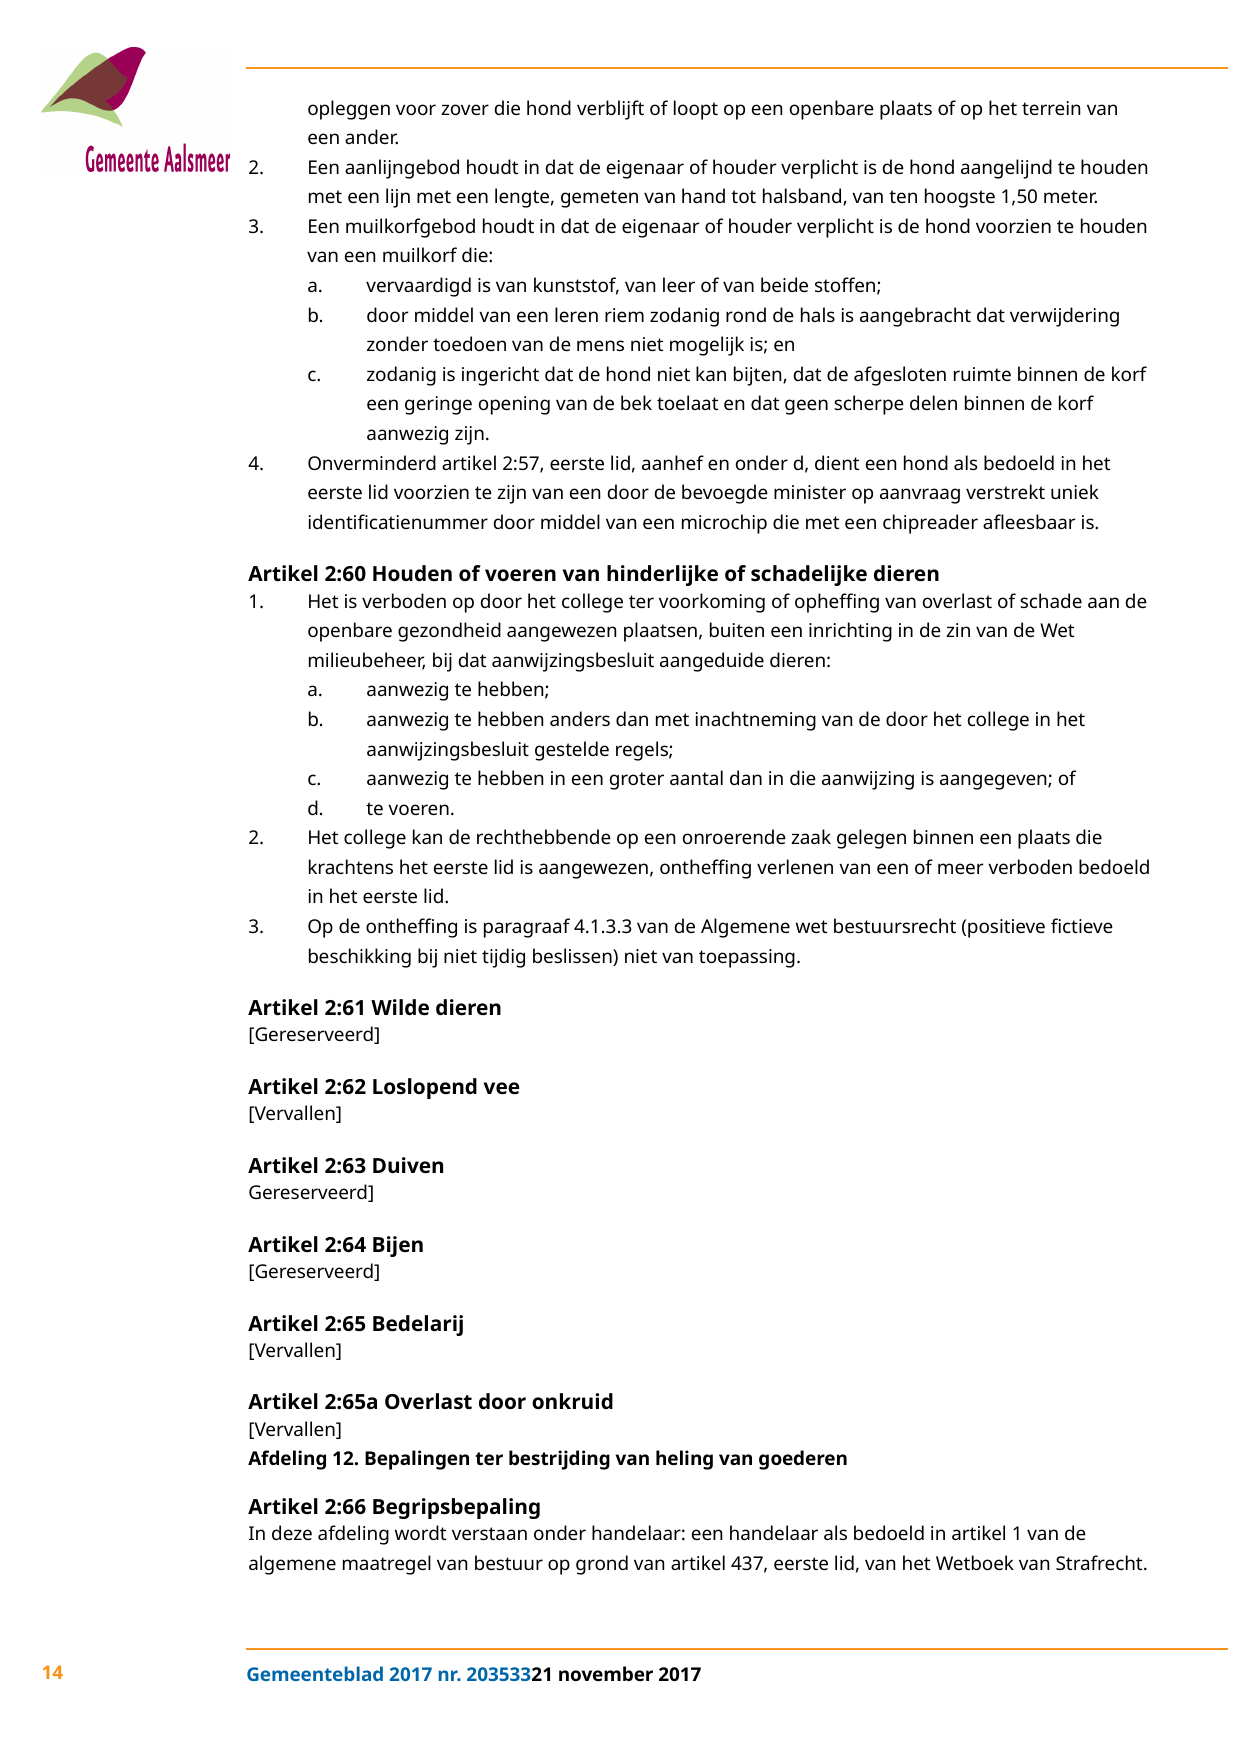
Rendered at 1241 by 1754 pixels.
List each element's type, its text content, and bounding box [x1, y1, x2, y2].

text Artikel 2:65 Bedelarij [248, 1309, 1152, 1337]
text In deze afdeling wordt verstaan onder handelaar: een handelaar als bedoeld in artikel 1 van de algemene maatregel van bestuur op grond van artikel 437, eerste lid, van het Wetboek van Strafrecht. [248, 1521, 1152, 1576]
text Artikel 2:60 Houden of voeren van hinderlijke of schadelijke dieren [248, 559, 1152, 588]
list aanwezig te hebben in een groter aantal dan in die aanwijzing is aangegeven; of [307, 765, 1152, 791]
text Afdeling 12. Bepalingen ter bestrijding van heling van goederen [248, 1446, 1152, 1471]
text Artikel 2:65a Overlast door onkruid [248, 1387, 1152, 1416]
text Artikel 2:66 Begripsbepaling [248, 1492, 1152, 1521]
text [Gereserveerd] [248, 1258, 1152, 1284]
text [Gereserveerd] [248, 1022, 1152, 1047]
text Artikel 2:63 Duiven [248, 1151, 1152, 1179]
list Het is verboden op door het college ter voorkoming of opheffing van overlast of schade aan de openbare gezondheid aangewezen plaatsen, buiten een inrichting in de zin van de Wet milieubeheer, bij dat aanwijzingsbesluit aangeduide dieren: [248, 588, 1152, 673]
list Het college kan de rechthebbende op een onroerende zaak gelegen binnen een plaats die krachtens het eerste lid is aangewezen, ontheffing verlenen van een of meer verboden bedoeld in het eerste lid. [248, 824, 1152, 909]
text Artikel 2:61 Wilde dieren [248, 993, 1152, 1022]
list Op de ontheffing is paragraaf 4.1.3.3 van de Algemene wet bestuursrecht (positieve fictieve beschikking bij niet tijdig beslissen) niet van toepassing. [248, 913, 1152, 968]
picture [41, 47, 231, 172]
list Een aanlijngebod houdt in dat de eigenaar of houder verplicht is de hond aangelijnd te houden met een lijn met een lengte, gemeten van hand tot halsband, van ten hoogste 1,50 meter. [248, 154, 1152, 209]
text Artikel 2:62 Loslopend vee [248, 1072, 1152, 1101]
text [Vervallen] [248, 1337, 1152, 1363]
list Een muilkorfgebod houdt in dat de eigenaar of houder verplicht is de hond voorzien te houden van een muilkorf die: [248, 213, 1152, 268]
text Gereserveerd] [248, 1179, 1152, 1205]
list te voeren. [307, 795, 1152, 821]
list aanwezig te hebben; [307, 677, 1152, 702]
text [Vervallen] [248, 1416, 1152, 1442]
list opleggen voor zover die hond verblijft of loopt op een openbare plaats of op het terrein van een ander. [248, 95, 1152, 150]
text [Vervallen] [248, 1101, 1152, 1126]
text Artikel 2:64 Bijen [248, 1230, 1152, 1258]
list Onverminderd artikel 2:57, eerste lid, aanhef en onder d, dient een hond als bedoeld in het eerste lid voorzien te zijn van een door de bevoegde minister op aanvraag verstrekt uniek identificatienummer door middel van een microchip die met een chipreader afleesbaar is. [248, 450, 1152, 535]
list door middel van een leren riem zodanig rond de hals is aangebracht dat verwijdering zonder toedoen van de mens niet mogelijk is; en [307, 302, 1152, 357]
list aanwezig te hebben anders dan met inachtneming van de door het college in het aanwijzingsbesluit gestelde regels; [307, 706, 1152, 761]
list vervaardigd is van kunststof, van leer of van beide stoffen; [307, 272, 1152, 298]
list zodanig is ingericht dat de hond niet kan bijten, dat de afgesloten ruimte binnen de korf een geringe opening van de bek toelaat en dat geen scherpe delen binnen de korf aanwezig zijn. [307, 361, 1152, 446]
